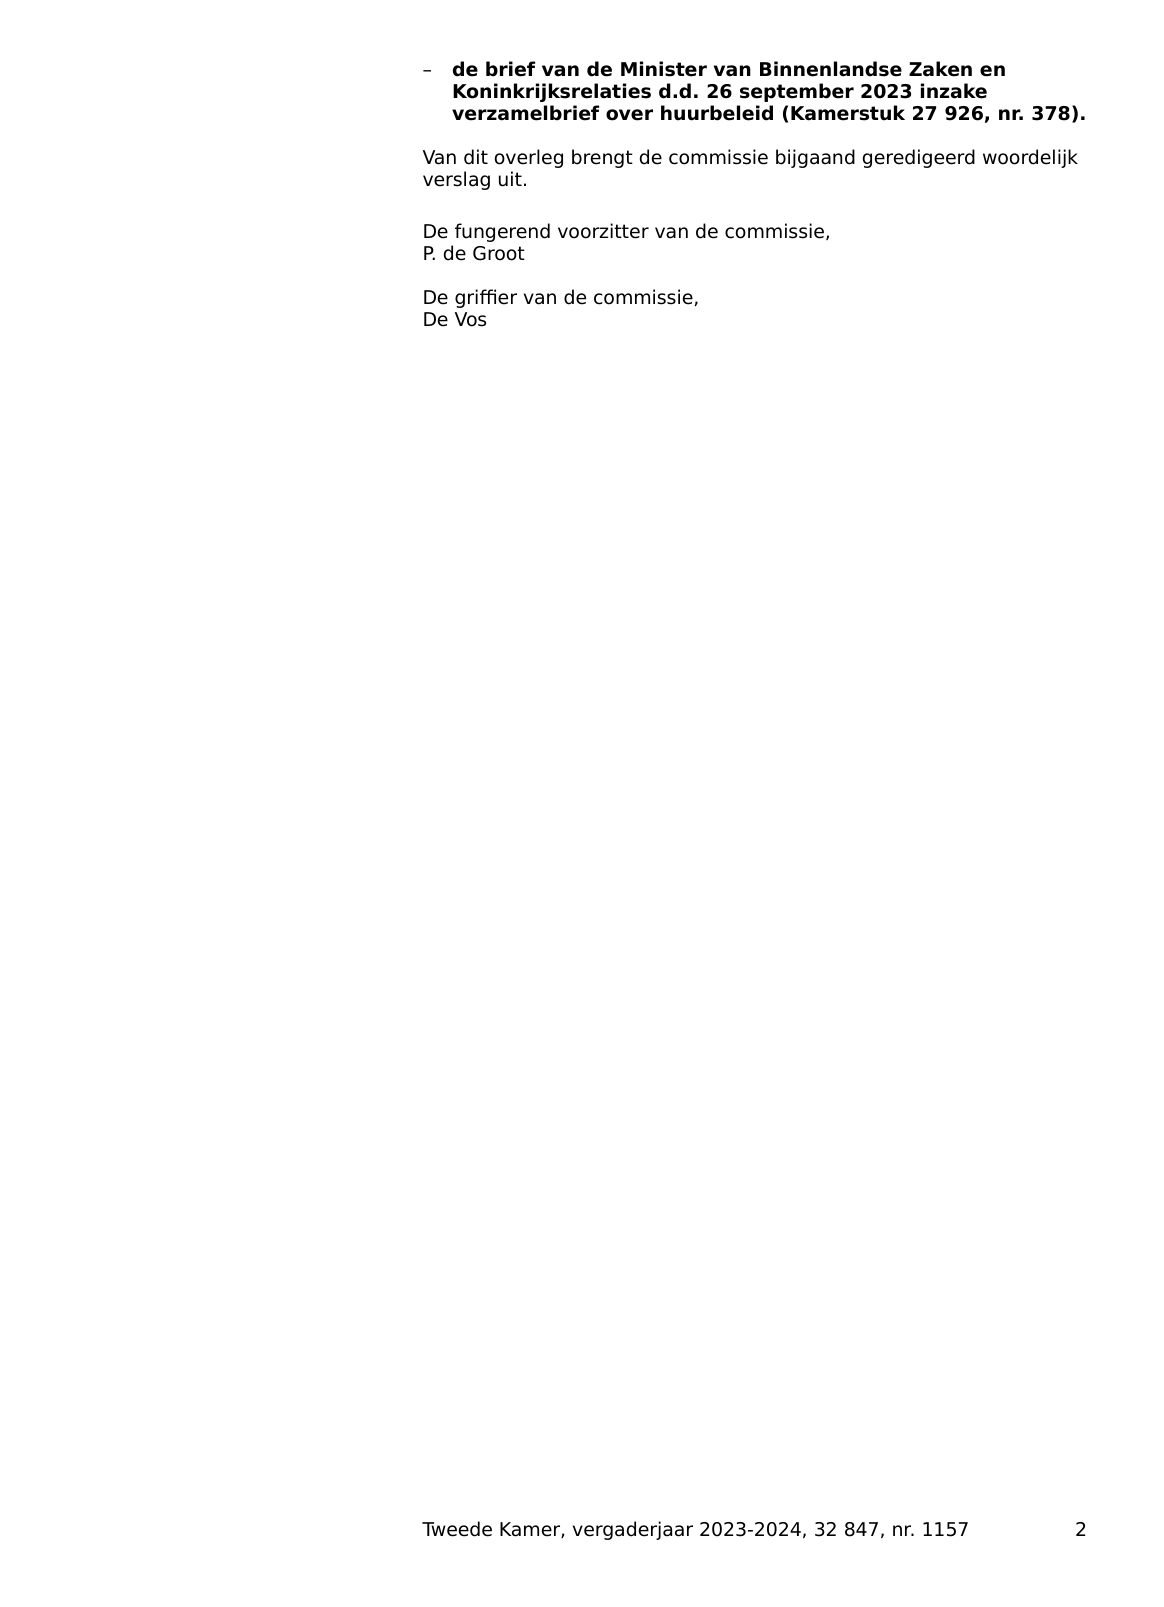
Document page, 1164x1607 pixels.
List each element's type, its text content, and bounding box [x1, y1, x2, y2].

text De fungerend voorzitter van de commissie, P. de Groot [422, 221, 1087, 265]
text De griffier van de commissie, De Vos [422, 287, 1087, 331]
text Van dit overleg brengt de commissie bijgaand geredigeerd woordelijk verslag uit. [422, 147, 1087, 191]
text – de brief van de Minister van Binnenlandse Zaken en Koninkrijksrelaties d.d. 26 september 2023 inzake verzamelbrief over huurbeleid (Kamerstuk 27 926, nr. 378). [422, 59, 1087, 125]
